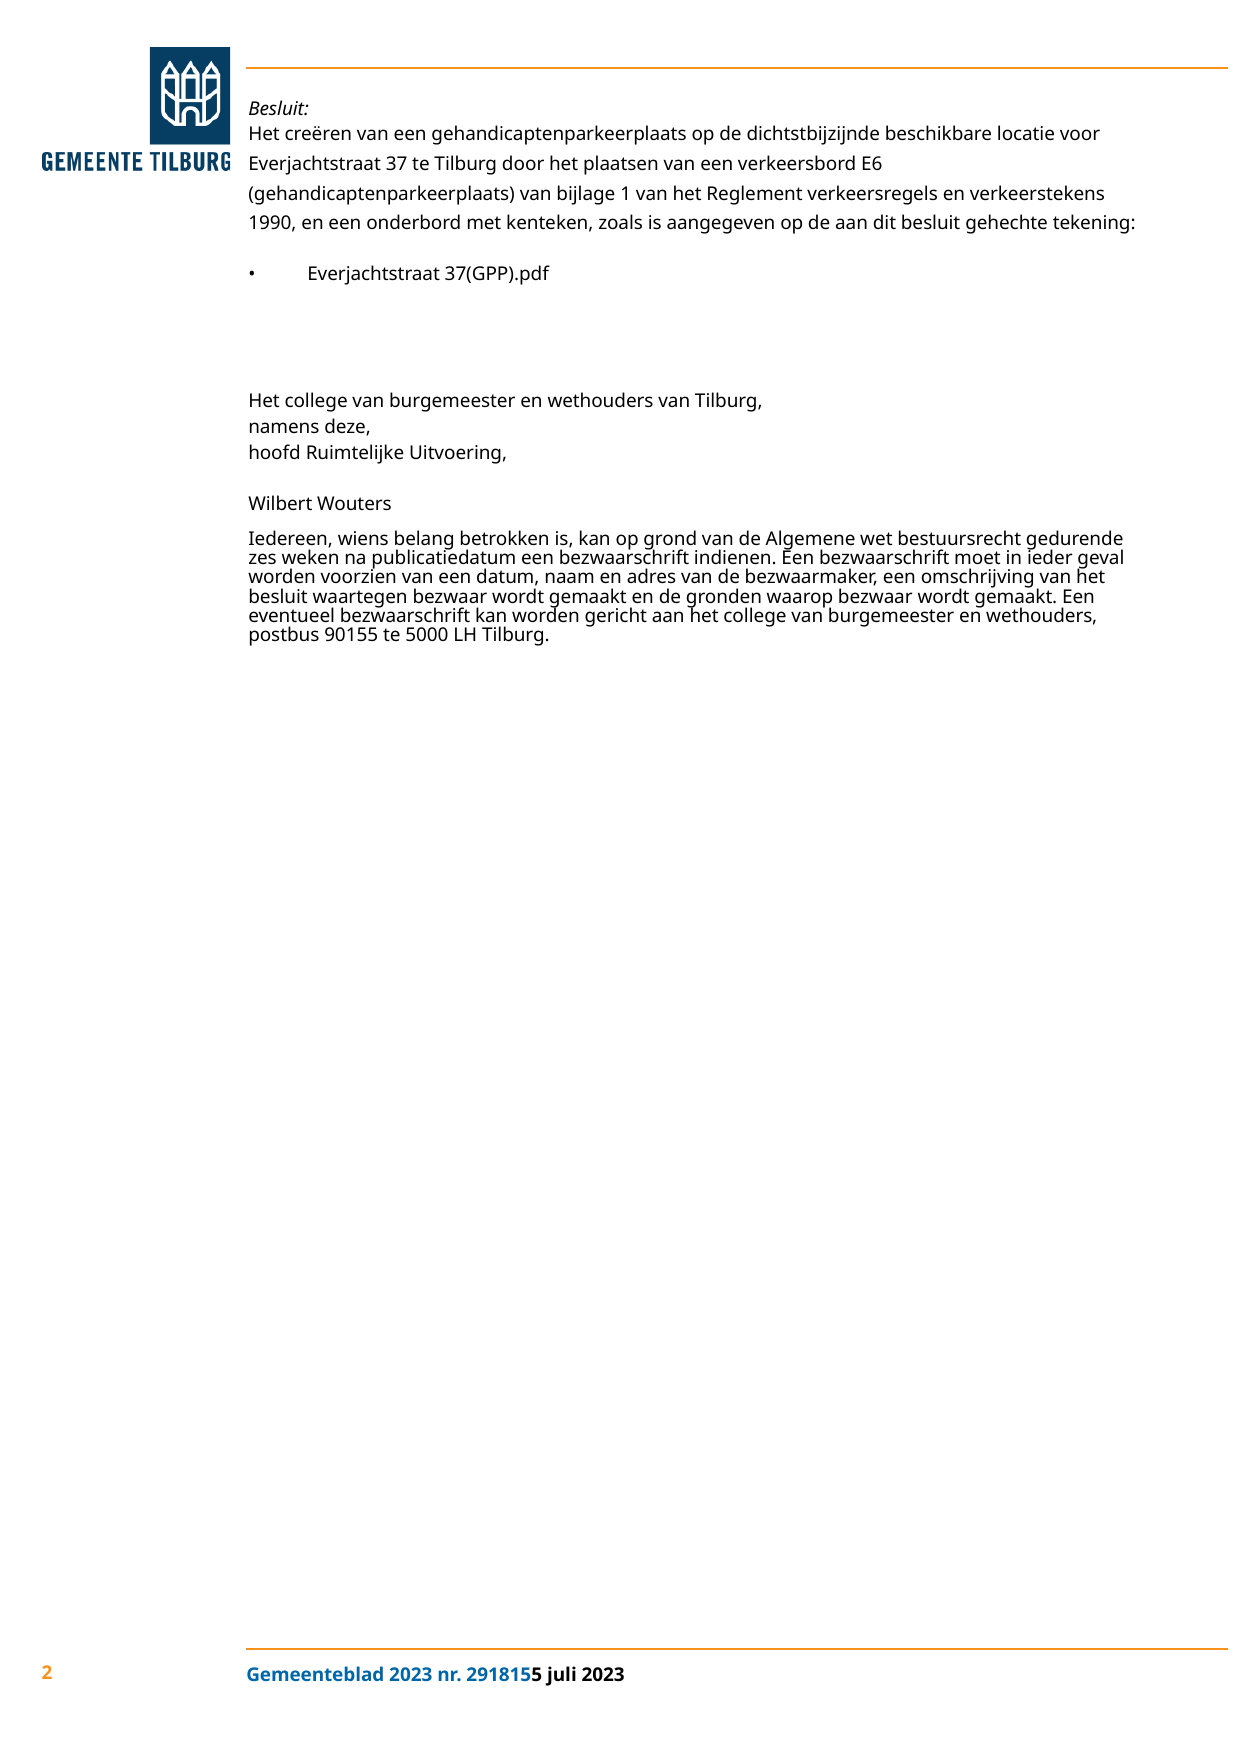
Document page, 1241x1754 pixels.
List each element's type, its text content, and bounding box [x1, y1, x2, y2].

text namens deze, [248, 413, 1152, 439]
text Besluit: [248, 95, 1152, 121]
picture [41, 47, 231, 172]
list Everjachtstraat 37(GPP).pdf [248, 260, 1152, 285]
text Het creëren van een gehandicaptenparkeerplaats op de dichtstbijzijnde beschikbare locatie voor Everjachtstraat 37 te Tilburg door het plaatsen van een verkeersbord E6 (gehandicaptenparkeerplaats) van bijlage 1 van het Reglement verkeersregels en verkeerstekens 1990, en een onderbord met kenteken, zoals is aangegeven op de aan dit besluit gehechte tekening: [248, 121, 1152, 235]
text hoofd Ruimtelijke Uitvoering, [248, 439, 1152, 465]
text Iedereen, wiens belang betrokken is, kan op grond van de Algemene wet bestuursrecht gedurende zes weken na publicatiedatum een bezwaarschrift indienen. Een bezwaarschrift moet in ieder geval worden voorzien van een datum, naam en adres van de bezwaarmaker, een omschrijving van het besluit waartegen bezwaar wordt gemaakt en de gronden waarop bezwaar wordt gemaakt. Een eventueel bezwaarschrift kan worden gericht aan het college van burgemeester en wethouders, postbus 90155 te 5000 LH Tilburg. [248, 530, 1152, 645]
text Wilbert Wouters [248, 490, 1152, 516]
text Het college van burgemeester en wethouders van Tilburg, [248, 387, 1152, 413]
